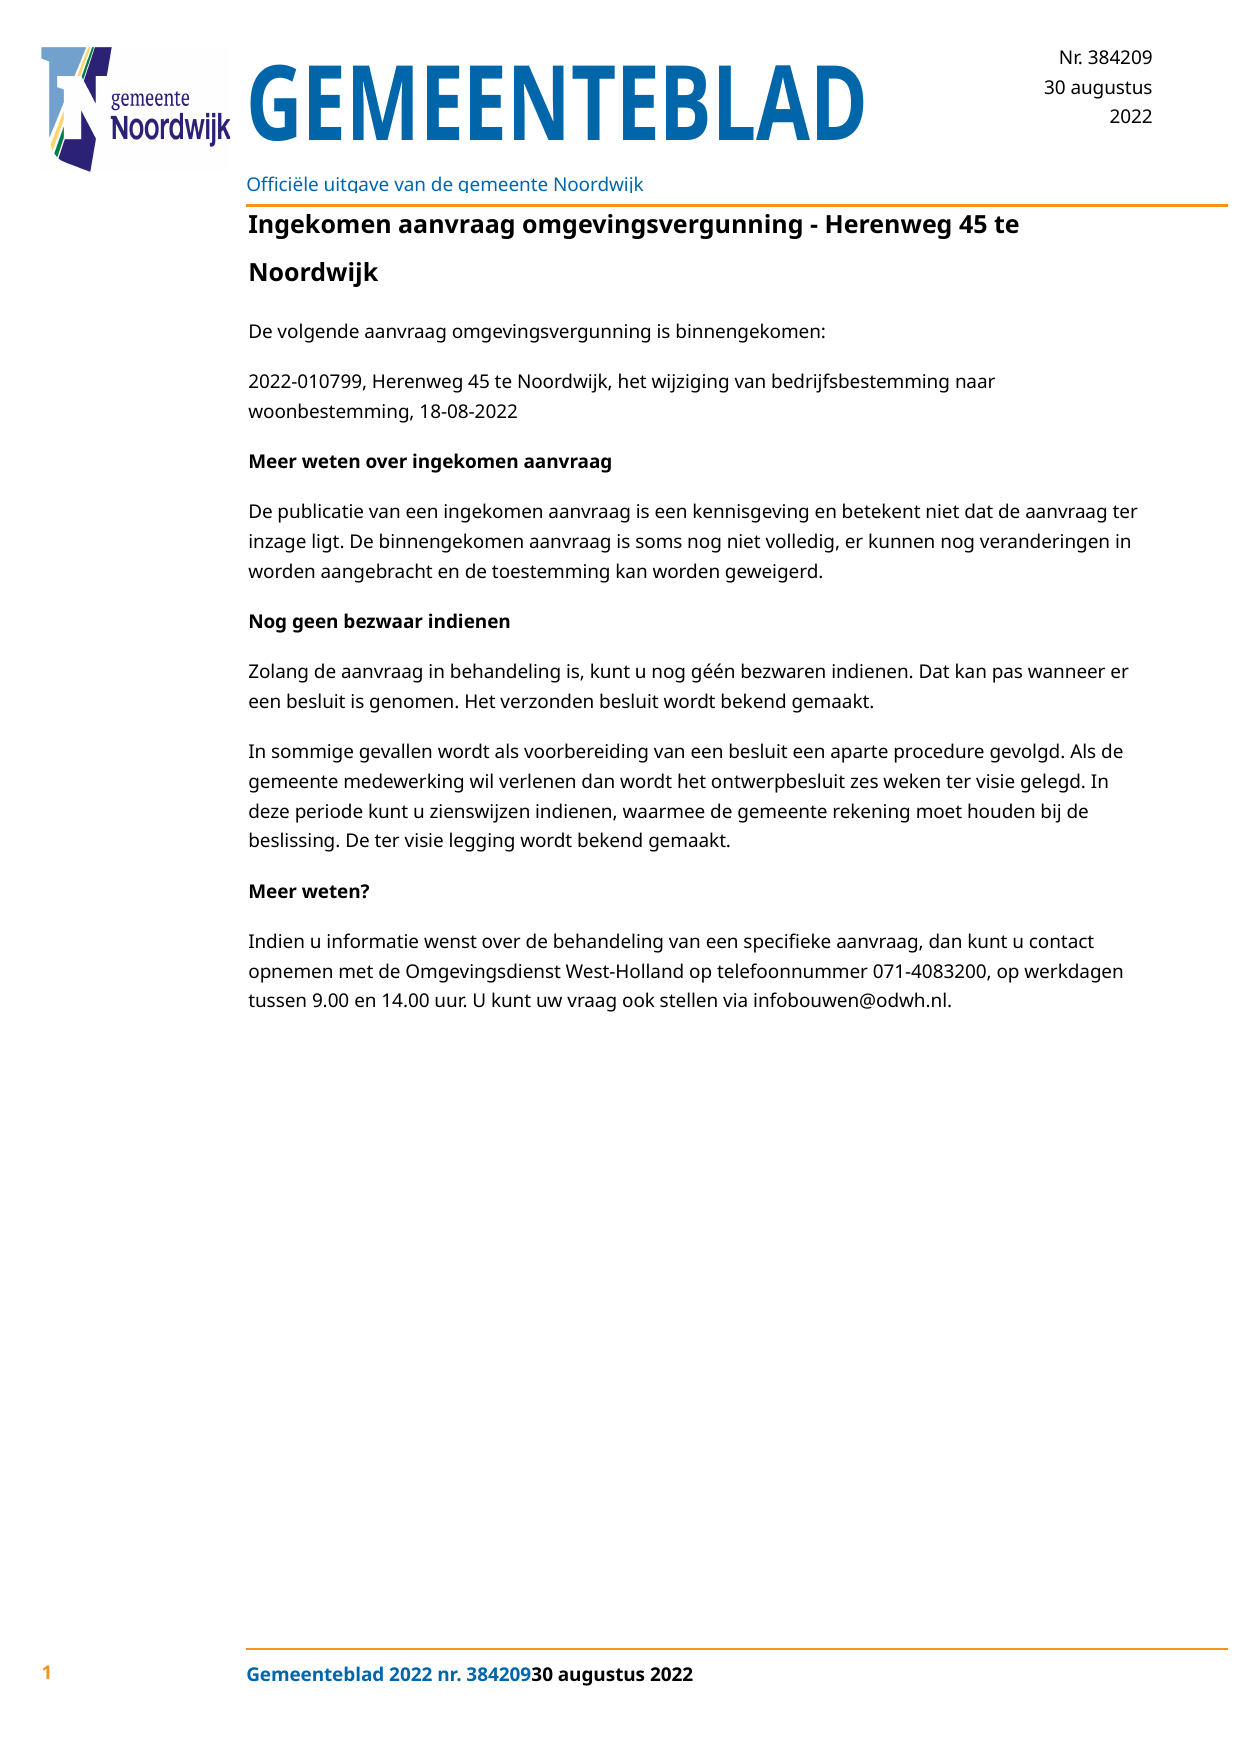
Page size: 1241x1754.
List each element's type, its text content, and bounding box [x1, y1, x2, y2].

text De publicatie van een ingekomen aanvraag is een kennisgeving en betekent niet dat de aanvraag ter inzage ligt. De binnengekomen aanvraag is soms nog niet volledig, er kunnen nog veranderingen in worden aangebracht en de toestemming kan worden geweigerd. [248, 499, 1152, 584]
text Meer weten over ingekomen aanvraag [248, 448, 1152, 474]
text Indien u informatie wenst over de behandeling van een specifieke aanvraag, dan kunt u contact opnemen met de Omgevingsdienst West-Holland op telefoonnummer 071-4083200, op werkdagen tussen 9.00 en 14.00 uur. U kunt uw vraag ook stellen via infobouwen@odwh.nl. [248, 928, 1152, 1013]
text In sommige gevallen wordt als voorbereiding van een besluit een aparte procedure gevolgd. Als de gemeente medewerking wil verlenen dan wordt het ontwerpbesluit zes weken ter visie gelegd. In deze periode kunt u zienswijzen indienen, waarmee de gemeente rekening moet houden bij de beslissing. De ter visie legging wordt bekend gemaakt. [248, 739, 1152, 853]
text Nog geen bezwaar indienen [248, 608, 1152, 634]
text Ingekomen aanvraag omgevingsvergunning - Herenweg 45 te Noordwijk [248, 207, 1152, 288]
picture [41, 47, 231, 172]
text Zolang de aanvraag in behandeling is, kunt u nog géén bezwaren indienen. Dat kan pas wanneer er een besluit is genomen. Het verzonden besluit wordt bekend gemaakt. [248, 659, 1152, 714]
text De volgende aanvraag omgevingsvergunning is binnengekomen: [248, 318, 1152, 344]
text 2022-010799, Herenweg 45 te Noordwijk, het wijziging van bedrijfsbestemming naar woonbestemming, 18-08-2022 [248, 368, 1152, 424]
text Meer weten? [248, 878, 1152, 904]
